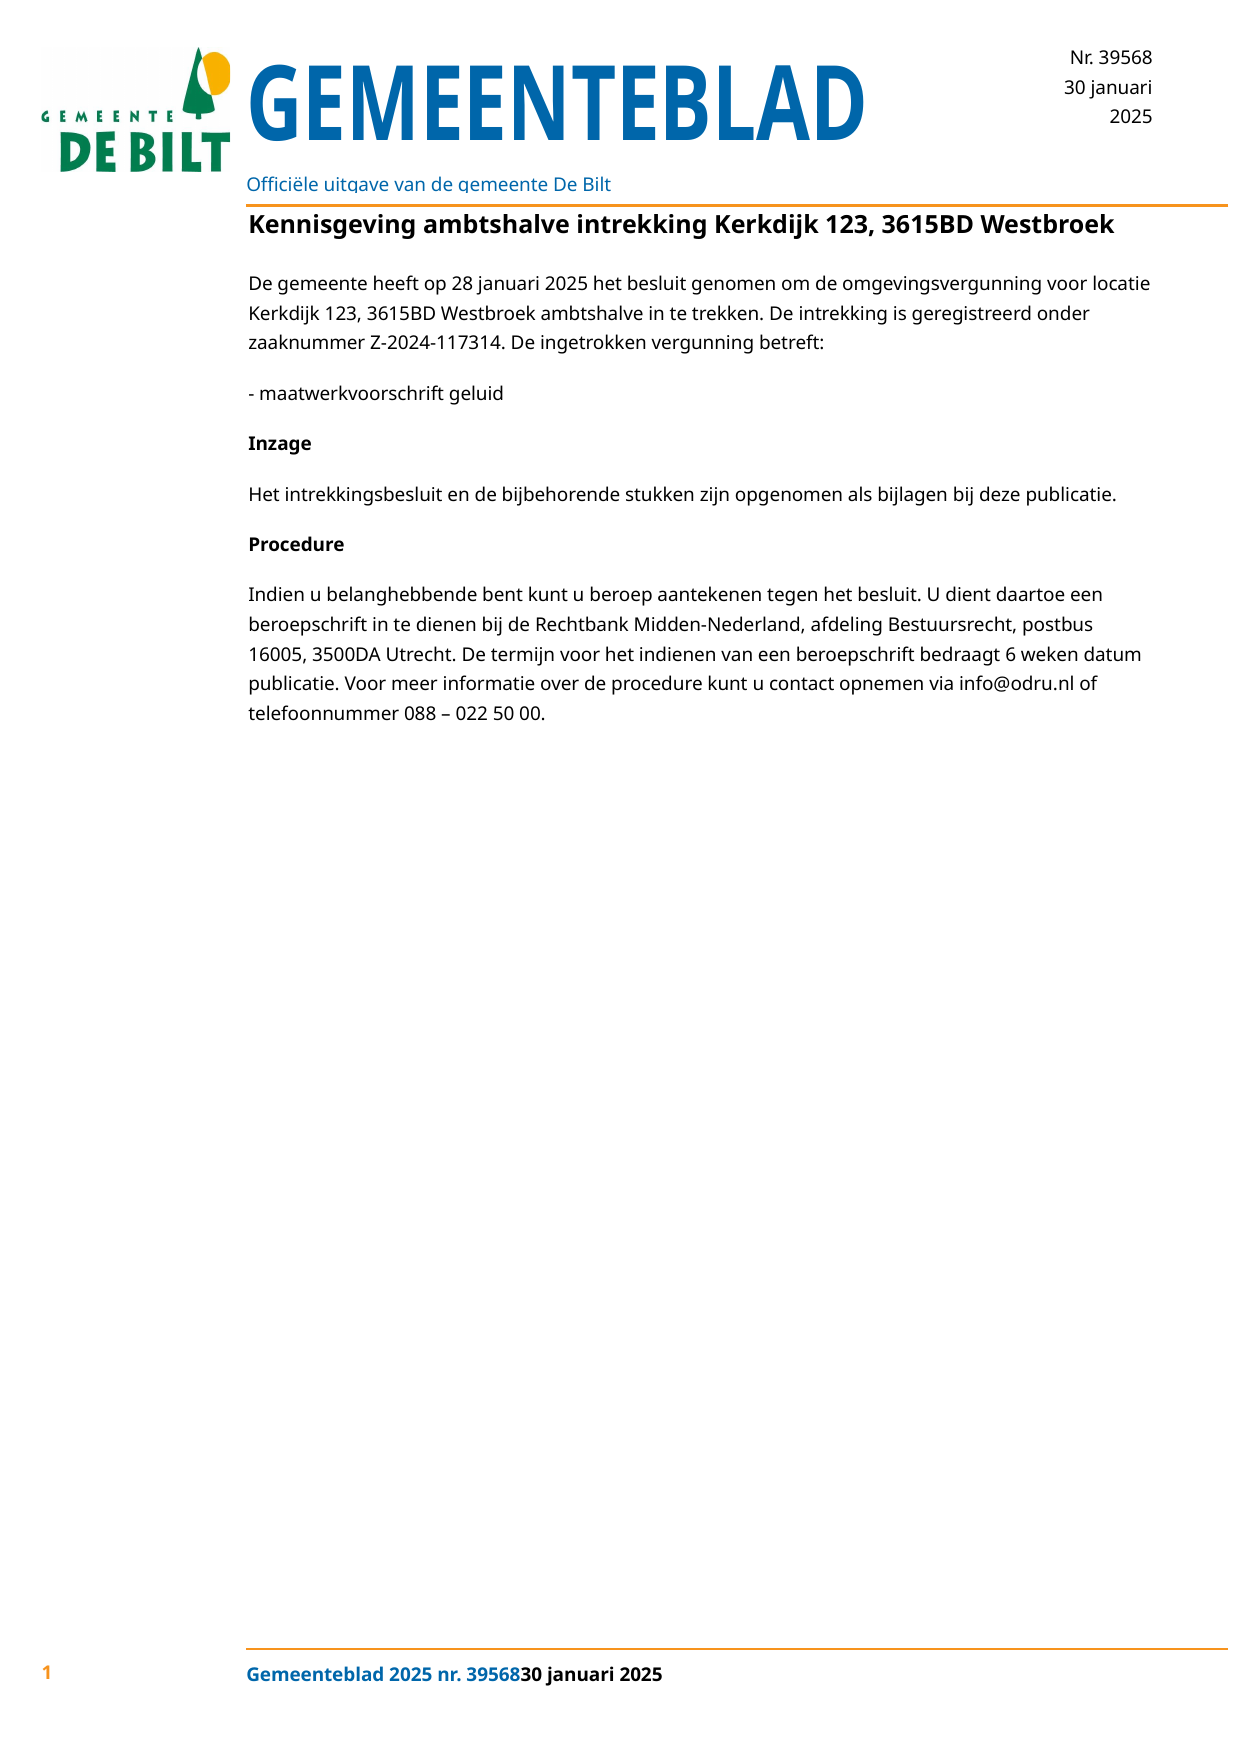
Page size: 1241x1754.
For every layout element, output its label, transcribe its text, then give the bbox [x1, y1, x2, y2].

text De gemeente heeft op 28 januari 2025 het besluit genomen om de omgevingsvergunning voor locatie Kerkdijk 123, 3615BD Westbroek ambtshalve in te trekken. De intrekking is geregistreerd onder zaaknummer Z-2024-117314. De ingetrokken vergunning betreft: [248, 270, 1152, 355]
text Procedure [248, 531, 1152, 557]
text Inzage [248, 430, 1152, 456]
text Kennisgeving ambtshalve intrekking Kerkdijk 123, 3615BD Westbroek [248, 207, 1152, 241]
text - maatwerkvoorschrift geluid [248, 380, 1152, 406]
picture [41, 47, 231, 172]
text Indien u belanghebbende bent kunt u beroep aantekenen tegen het besluit. U dient daartoe een beroepschrift in te dienen bij de Rechtbank Midden-Nederland, afdeling Bestuursrecht, postbus 16005, 3500DA Utrecht. De termijn voor het indienen van een beroepschrift bedraagt 6 weken datum publicatie. Voor meer informatie over de procedure kunt u contact opnemen via info@odru.nl of telefoonnummer 088 – 022 50 00. [248, 582, 1152, 726]
text Het intrekkingsbesluit en de bijbehorende stukken zijn opgenomen als bijlagen bij deze publicatie. [248, 481, 1152, 506]
